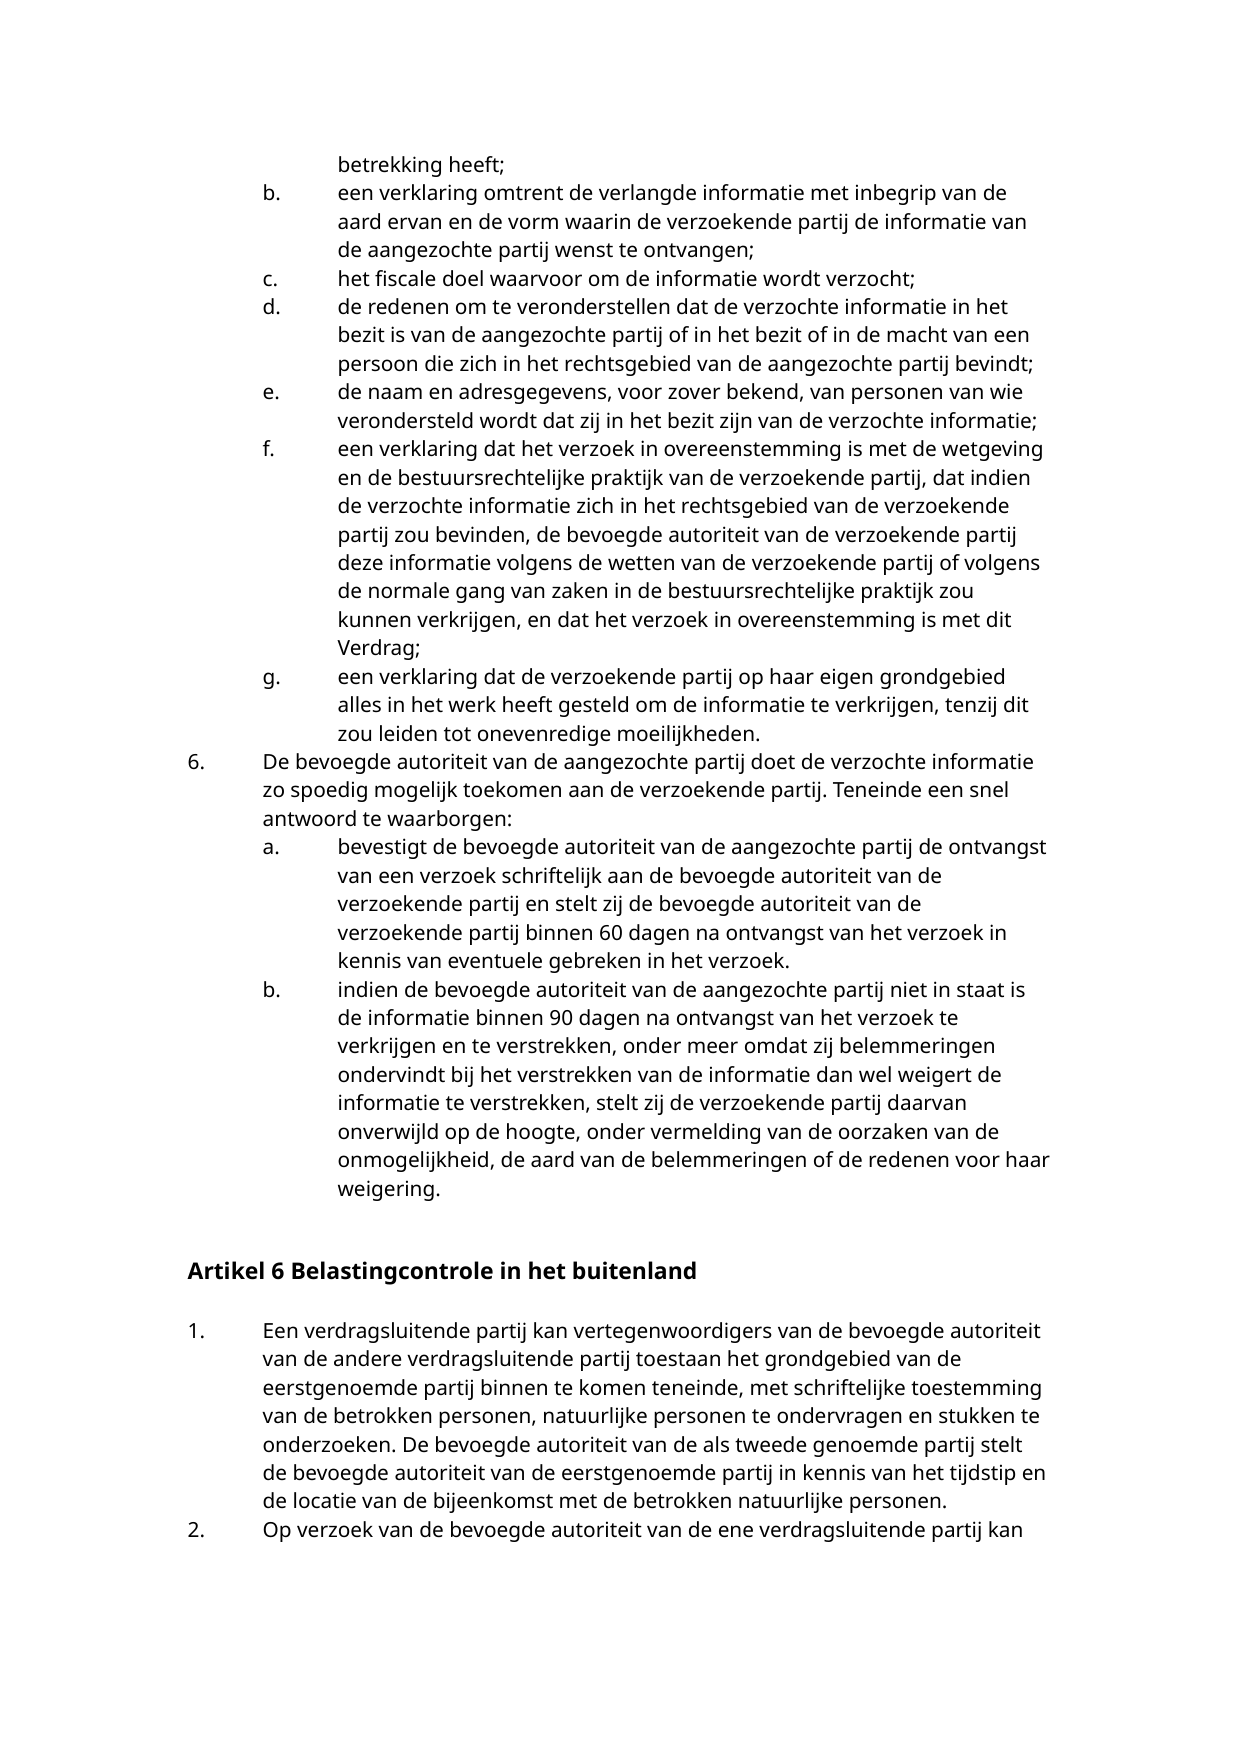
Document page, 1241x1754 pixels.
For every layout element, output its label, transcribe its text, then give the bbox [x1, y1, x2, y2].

list Op verzoek van de bevoegde autoriteit van de ene verdragsluitende partij kan [187, 1515, 1053, 1543]
list een verklaring dat het verzoek in overeenstemming is met de wetgeving en de bestuursrechtelijke praktijk van de verzoekende partij, dat indien de verzochte informatie zich in het rechtsgebied van de verzoekende partij zou bevinden, de bevoegde autoriteit van de verzoekende partij deze informatie volgens de wetten van de verzoekende partij of volgens de normale gang van zaken in de bestuursrechtelijke praktijk zou kunnen verkrijgen, en dat het verzoek in overeenstemming is met dit Verdrag; [262, 434, 1053, 662]
subtitle Artikel 6 Belastingcontrole in het buitenland [187, 1255, 1053, 1286]
list een verklaring omtrent de verlangde informatie met inbegrip van de aard ervan en de vorm waarin de verzoekende partij de informatie van de aangezochte partij wenst te ontvangen; [262, 178, 1053, 264]
list Een verdragsluitende partij kan vertegenwoordigers van de bevoegde autoriteit van de andere verdragsluitende partij toestaan het grondgebied van de eerstgenoemde partij binnen te komen teneinde, met schriftelijke toestemming van de betrokken personen, natuurlijke personen te ondervragen en stukken te onderzoeken. De bevoegde autoriteit van de als tweede genoemde partij stelt de bevoegde autoriteit van de eerstgenoemde partij in kennis van het tijdstip en de locatie van de bijeenkomst met de betrokken natuurlijke personen. [187, 1316, 1053, 1515]
list De bevoegde autoriteit van de aangezochte partij doet de verzochte informatie zo spoedig mogelijk toekomen aan de verzoekende partij. Teneinde een snel antwoord te waarborgen: [187, 747, 1053, 832]
list betrekking heeft; [262, 150, 1053, 178]
list het fiscale doel waarvoor om de informatie wordt verzocht; [262, 264, 1053, 292]
list de naam en adresgegevens, voor zover bekend, van personen van wie verondersteld wordt dat zij in het bezit zijn van de verzochte informatie; [262, 377, 1053, 434]
list de redenen om te veronderstellen dat de verzochte informatie in het bezit is van de aangezochte partij of in het bezit of in de macht van een persoon die zich in het rechtsgebied van de aangezochte partij bevindt; [262, 292, 1053, 377]
list een verklaring dat de verzoekende partij op haar eigen grondgebied alles in het werk heeft gesteld om de informatie te verkrijgen, tenzij dit zou leiden tot onevenredige moeilijkheden. [262, 662, 1053, 747]
list indien de bevoegde autoriteit van de aangezochte partij niet in staat is de informatie binnen 90 dagen na ontvangst van het verzoek te verkrijgen en te verstrekken, onder meer omdat zij belemmeringen ondervindt bij het verstrekken van de informatie dan wel weigert de informatie te verstrekken, stelt zij de verzoekende partij daarvan onverwijld op de hoogte, onder vermelding van de oorzaken van de onmogelijkheid, de aard van de belemmeringen of de redenen voor haar weigering. [262, 975, 1053, 1202]
list bevestigt de bevoegde autoriteit van de aangezochte partij de ontvangst van een verzoek schriftelijk aan de bevoegde autoriteit van de verzoekende partij en stelt zij de bevoegde autoriteit van de verzoekende partij binnen 60 dagen na ontvangst van het verzoek in kennis van eventuele gebreken in het verzoek. [262, 832, 1053, 975]
